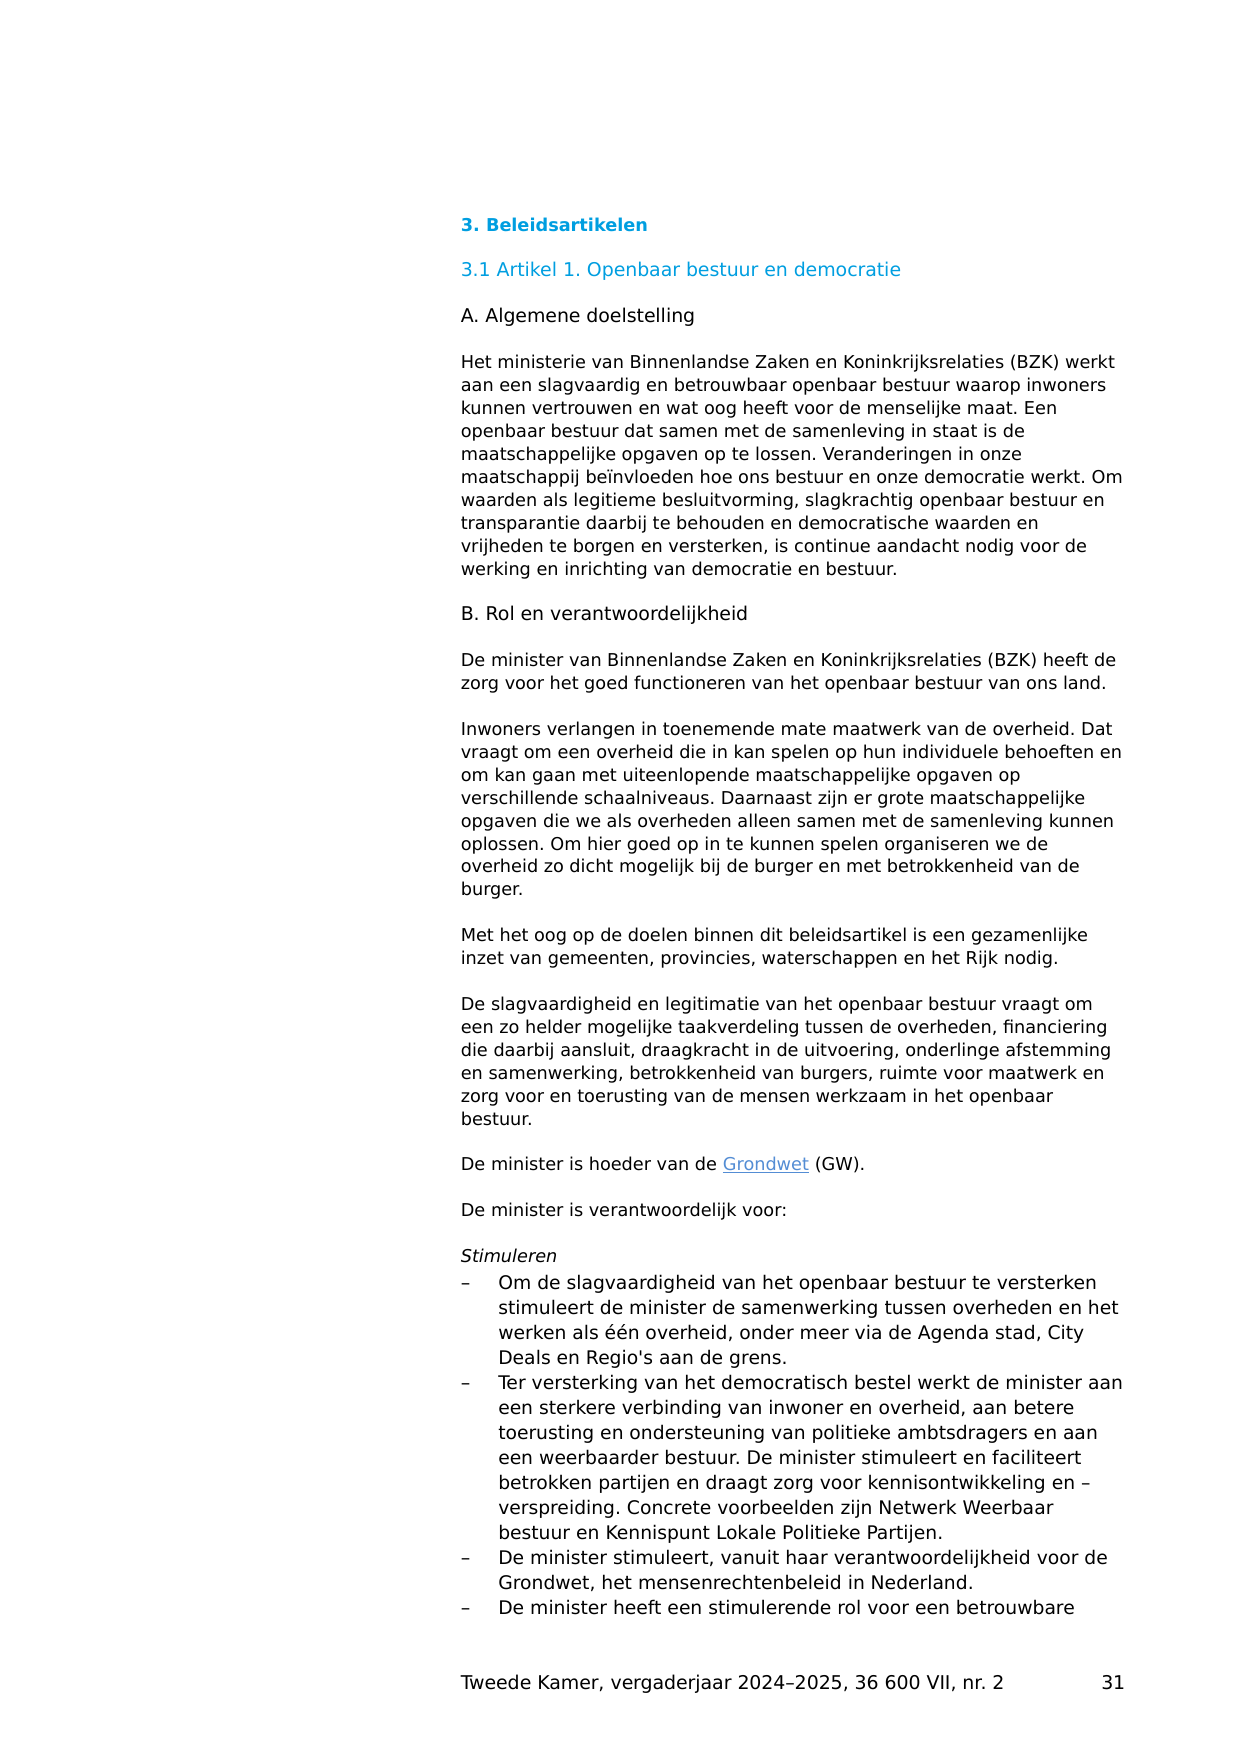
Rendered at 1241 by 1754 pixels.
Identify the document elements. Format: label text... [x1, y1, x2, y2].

list Om de slagvaardigheid van het openbaar bestuur te versterken stimuleert de minister de samenwerking tussen overheden en het werken als één overheid, onder meer via de Agenda stad, City Deals en Regio's aan de grens. [461, 1269, 1125, 1369]
text De minister van Binnenlandse Zaken en Koninkrijksrelaties (BZK) heeft de zorg voor het goed functioneren van het openbaar bestuur van ons land. [461, 648, 1125, 694]
text Het ministerie van Binnenlandse Zaken en Koninkrijksrelaties (BZK) werkt aan een slagvaardig en betrouwbaar openbaar bestuur waarop inwoners kunnen vertrouwen en wat oog heeft voor de menselijke maat. Een openbaar bestuur dat samen met de samenleving in staat is de maatschappelijke opgaven op te lossen. Veranderingen in onze maatschappij beïnvloeden hoe ons bestuur en onze democratie werkt. Om waarden als legitieme besluitvorming, slagkrachtig openbaar bestuur en transparantie daarbij te behouden en democratische waarden en vrijheden te borgen en versterken, is continue aandacht nodig voor de werking en inrichting van democratie en bestuur. [461, 351, 1125, 580]
list Ter versterking van het democratisch bestel werkt de minister aan een sterkere verbinding van inwoner en overheid, aan betere toerusting en ondersteuning van politieke ambtsdragers en aan een weerbaarder bestuur. De minister stimuleert en faciliteert betrokken partijen en draagt zorg voor kennisontwikkeling en –verspreiding. Concrete voorbeelden zijn Netwerk Weerbaar bestuur en Kennispunt Lokale Politieke Partijen. [461, 1369, 1125, 1544]
list De minister heeft een stimulerende rol voor een betrouwbare [461, 1594, 1125, 1619]
text De minister is verantwoordelijk voor: [461, 1198, 1125, 1221]
title A. Algemene doelstelling [461, 305, 1125, 327]
list De minister stimuleert, vanuit haar verantwoordelijkheid voor de Grondwet, het mensenrechtenbeleid in Nederland. [461, 1544, 1125, 1594]
text De minister is hoeder van de Grondwet (GW). [461, 1152, 1125, 1175]
text Stimuleren [461, 1244, 1125, 1267]
text Inwoners verlangen in toenemende mate maatwerk van de overheid. Dat vraagt om een overheid die in kan spelen op hun individuele behoeften en om kan gaan met uiteenlopende maatschappelijke opgaven op verschillende schaalniveaus. Daarnaast zijn er grote maatschappelijke opgaven die we als overheden alleen samen met de samenleving kunnen oplossen. Om hier goed op in te kunnen spelen organiseren we de overheid zo dicht mogelijk bij de burger en met betrokkenheid van de burger. [461, 717, 1125, 900]
text De slagvaardigheid en legitimatie van het openbaar bestuur vraagt om een zo helder mogelijke taakverdeling tussen de overheden, financiering die daarbij aansluit, draagkracht in de uitvoering, onderlinge afstemming en samenwerking, betrokkenheid van burgers, ruimte voor maatwerk en zorg voor en toerusting van de mensen werkzaam in het openbaar bestuur. [461, 992, 1125, 1129]
title 3.1 Artikel 1. Openbaar bestuur en democratie [461, 259, 1125, 281]
title B. Rol en verantwoordelijkheid [461, 603, 1125, 624]
title 3. Beleidsartikelen [461, 213, 1125, 236]
text Met het oog op de doelen binnen dit beleidsartikel is een gezamenlijke inzet van gemeenten, provincies, waterschappen en het Rijk nodig. [461, 923, 1125, 969]
